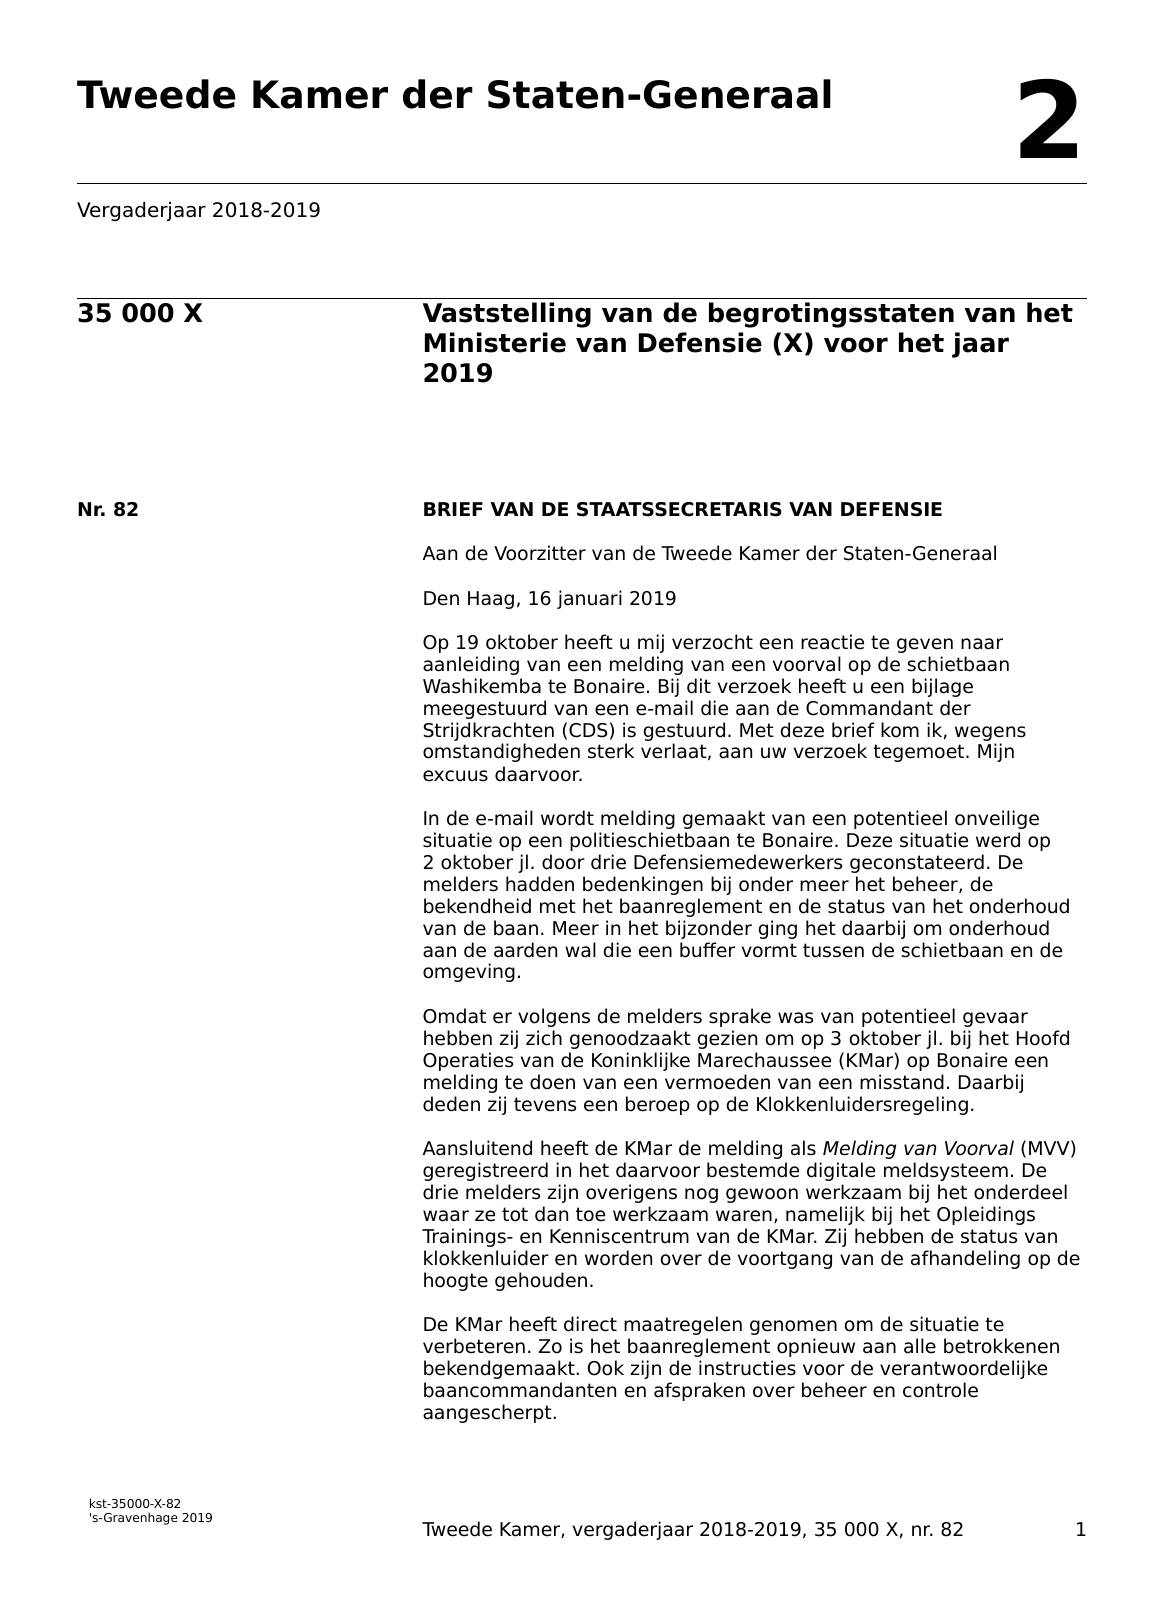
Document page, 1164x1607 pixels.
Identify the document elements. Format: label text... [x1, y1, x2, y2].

text Aan de Voorzitter van de Tweede Kamer der Staten-Generaal [422, 543, 1087, 565]
text Omdat er volgens de melders sprake was van potentieel gevaar hebben zij zich genoodzaakt gezien om op 3 oktober jl. bij het Hoofd Operaties van de Koninklijke Marechaussee (KMar) op Bonaire een melding te doen van een vermoeden van een misstand. Daarbij deden zij tevens een beroep op de Klokkenluidersregeling. [422, 1006, 1087, 1116]
text kst-35000-X-82 [88, 1497, 323, 1511]
table_header 2 [886, 59, 1087, 183]
table_cell Vergaderjaar 2018-2019 [77, 184, 1087, 298]
text In de e-mail wordt melding gemaakt van een potentieel onveilige situatie op een politieschietbaan te Bonaire. Deze situatie werd op 2 oktober jl. door drie Defensiemedewerkers geconstateerd. De melders hadden bedenkingen bij onder meer het beheer, de bekendheid met het baanreglement en de status van het onderhoud van de baan. Meer in het bijzonder ging het daarbij om onderhoud aan de aarden wal die een buffer vormt tussen de schietbaan en de omgeving. [422, 808, 1087, 983]
text Aansluitend heeft de KMar de melding als Melding van Voorval (MVV) geregistreerd in het daarvoor bestemde digitale meldsysteem. De drie melders zijn overigens nog gewoon werkzaam bij het onderdeel waar ze tot dan toe werkzaam waren, namelijk bij het Opleidings Trainings- en Kenniscentrum van de KMar. Zij hebben de status van klokkenluider en worden over de voortgang van de afhandeling op de hoogte gehouden. [422, 1138, 1087, 1292]
text Op 19 oktober heeft u mij verzocht een reactie te geven naar aanleiding van een melding van een voorval op de schietbaan Washikemba te Bonaire. Bij dit verzoek heeft u een bijlage meegestuurd van een e-mail die aan de Commandant der Strijdkrachten (CDS) is gestuurd. Met deze brief kom ik, wegens omstandigheden sterk verlaat, aan uw verzoek tegemoet. Mijn excuus daarvoor. [422, 632, 1087, 785]
table_header Tweede Kamer der Staten-Generaal [77, 59, 886, 183]
text Den Haag, 16 januari 2019 [422, 587, 1087, 609]
text De KMar heeft direct maatregelen genomen om de situatie te verbeteren. Zo is het baanreglement opnieuw aan alle betrokkenen bekendgemaakt. Ook zijn de instructies voor de verantwoordelijke baancommandanten en afspraken over beheer en controle aangescherpt. [422, 1314, 1087, 1424]
text 's-Gravenhage 2019 [88, 1511, 323, 1525]
subtitle 35 000 X Vaststelling van de begrotingsstaten van het Ministerie van Defensie (X) voor het jaar 2019 [77, 299, 1087, 388]
subtitle Nr. 82 BRIEF VAN DE STAATSSECRETARIS VAN DEFENSIE [77, 499, 1087, 521]
